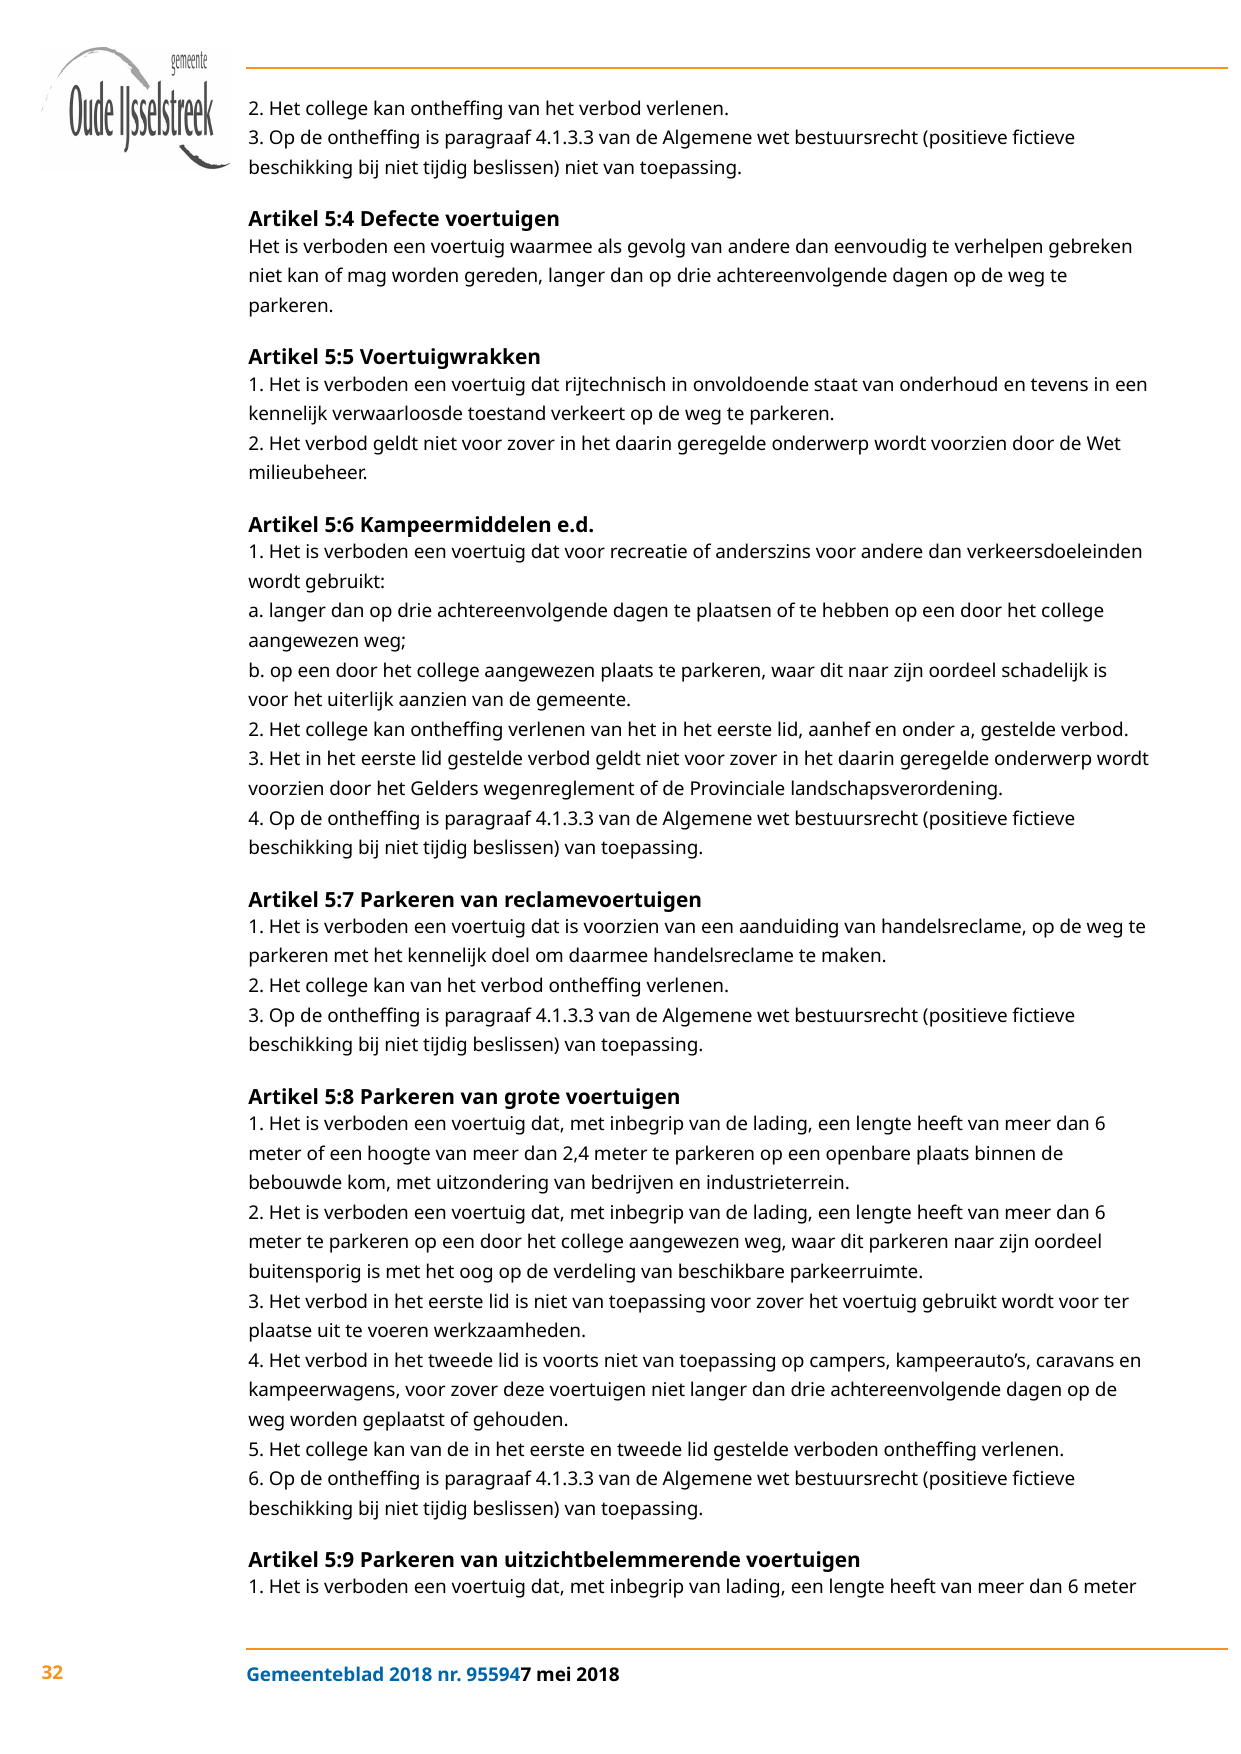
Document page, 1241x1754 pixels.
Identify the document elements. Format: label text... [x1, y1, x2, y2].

text Artikel 5:9 Parkeren van uitzichtbelemmerende voertuigen [248, 1545, 1152, 1574]
text 4. Het verbod in het tweede lid is voorts niet van toepassing op campers, kampeerauto’s, caravans en kampeerwagens, voor zover deze voertuigen niet langer dan drie achtereenvolgende dagen op de weg worden geplaatst of gehouden. [248, 1347, 1152, 1432]
text Artikel 5:4 Defecte voertuigen [248, 204, 1152, 233]
text 1. Het is verboden een voertuig dat is voorzien van een aanduiding van handelsreclame, op de weg te parkeren met het kennelijk doel om daarmee handelsreclame te maken. [248, 913, 1152, 968]
picture [41, 47, 231, 172]
text 2. Het verbod geldt niet voor zover in het daarin geregelde onderwerp wordt voorzien door de Wet milieubeheer. [248, 430, 1152, 485]
text Het is verboden een voertuig waarmee als gevolg van andere dan eenvoudig te verhelpen gebreken niet kan of mag worden gereden, langer dan op drie achtereenvolgende dagen op de weg te parkeren. [248, 233, 1152, 318]
text 4. Op de ontheffing is paragraaf 4.1.3.3 van de Algemene wet bestuursrecht (positieve fictieve beschikking bij niet tijdig beslissen) van toepassing. [248, 805, 1152, 860]
text 2. Het is verboden een voertuig dat, met inbegrip van de lading, een lengte heeft van meer dan 6 meter te parkeren op een door het college aangewezen weg, waar dit parkeren naar zijn oordeel buitensporig is met het oog op de verdeling van beschikbare parkeerruimte. [248, 1199, 1152, 1284]
text 1. Het is verboden een voertuig dat voor recreatie of anderszins voor andere dan verkeersdoeleinden wordt gebruikt: [248, 538, 1152, 594]
text Artikel 5:5 Voertuigwrakken [248, 342, 1152, 371]
text Artikel 5:8 Parkeren van grote voertuigen [248, 1082, 1152, 1110]
text 3. Het in het eerste lid gestelde verbod geldt niet voor zover in het daarin geregelde onderwerp wordt voorzien door het Gelders wegenreglement of de Provinciale landschapsverordening. [248, 746, 1152, 801]
text 1. Het is verboden een voertuig dat, met inbegrip van de lading, een lengte heeft van meer dan 6 meter of een hoogte van meer dan 2,4 meter te parkeren op een openbare plaats binnen de bebouwde kom, met uitzondering van bedrijven en industrieterrein. [248, 1110, 1152, 1195]
text 3. Op de ontheffing is paragraaf 4.1.3.3 van de Algemene wet bestuursrecht (positieve fictieve beschikking bij niet tijdig beslissen) niet van toepassing. [248, 124, 1152, 180]
text 1. Het is verboden een voertuig dat rijtechnisch in onvoldoende staat van onderhoud en tevens in een kennelijk verwaarloosde toestand verkeert op de weg te parkeren. [248, 371, 1152, 426]
text 3. Op de ontheffing is paragraaf 4.1.3.3 van de Algemene wet bestuursrecht (positieve fictieve beschikking bij niet tijdig beslissen) van toepassing. [248, 1002, 1152, 1057]
text Artikel 5:7 Parkeren van reclamevoertuigen [248, 885, 1152, 913]
text 2. Het college kan van het verbod ontheffing verlenen. [248, 972, 1152, 998]
text 6. Op de ontheffing is paragraaf 4.1.3.3 van de Algemene wet bestuursrecht (positieve fictieve beschikking bij niet tijdig beslissen) van toepassing. [248, 1465, 1152, 1521]
text 5. Het college kan van de in het eerste en tweede lid gestelde verboden ontheffing verlenen. [248, 1436, 1152, 1461]
text 2. Het college kan ontheffing verlenen van het in het eerste lid, aanhef en onder a, gestelde verbod. [248, 716, 1152, 742]
text 3. Het verbod in het eerste lid is niet van toepassing voor zover het voertuig gebruikt wordt voor ter plaatse uit te voeren werkzaamheden. [248, 1288, 1152, 1343]
text 1. Het is verboden een voertuig dat, met inbegrip van lading, een lengte heeft van meer dan 6 meter [248, 1574, 1152, 1599]
text b. op een door het college aangewezen plaats te parkeren, waar dit naar zijn oordeel schadelijk is voor het uiterlijk aanzien van de gemeente. [248, 657, 1152, 712]
text 2. Het college kan ontheffing van het verbod verlenen. [248, 95, 1152, 121]
text a. langer dan op drie achtereenvolgende dagen te plaatsen of te hebben op een door het college aangewezen weg; [248, 598, 1152, 653]
text Artikel 5:6 Kampeermiddelen e.d. [248, 510, 1152, 538]
